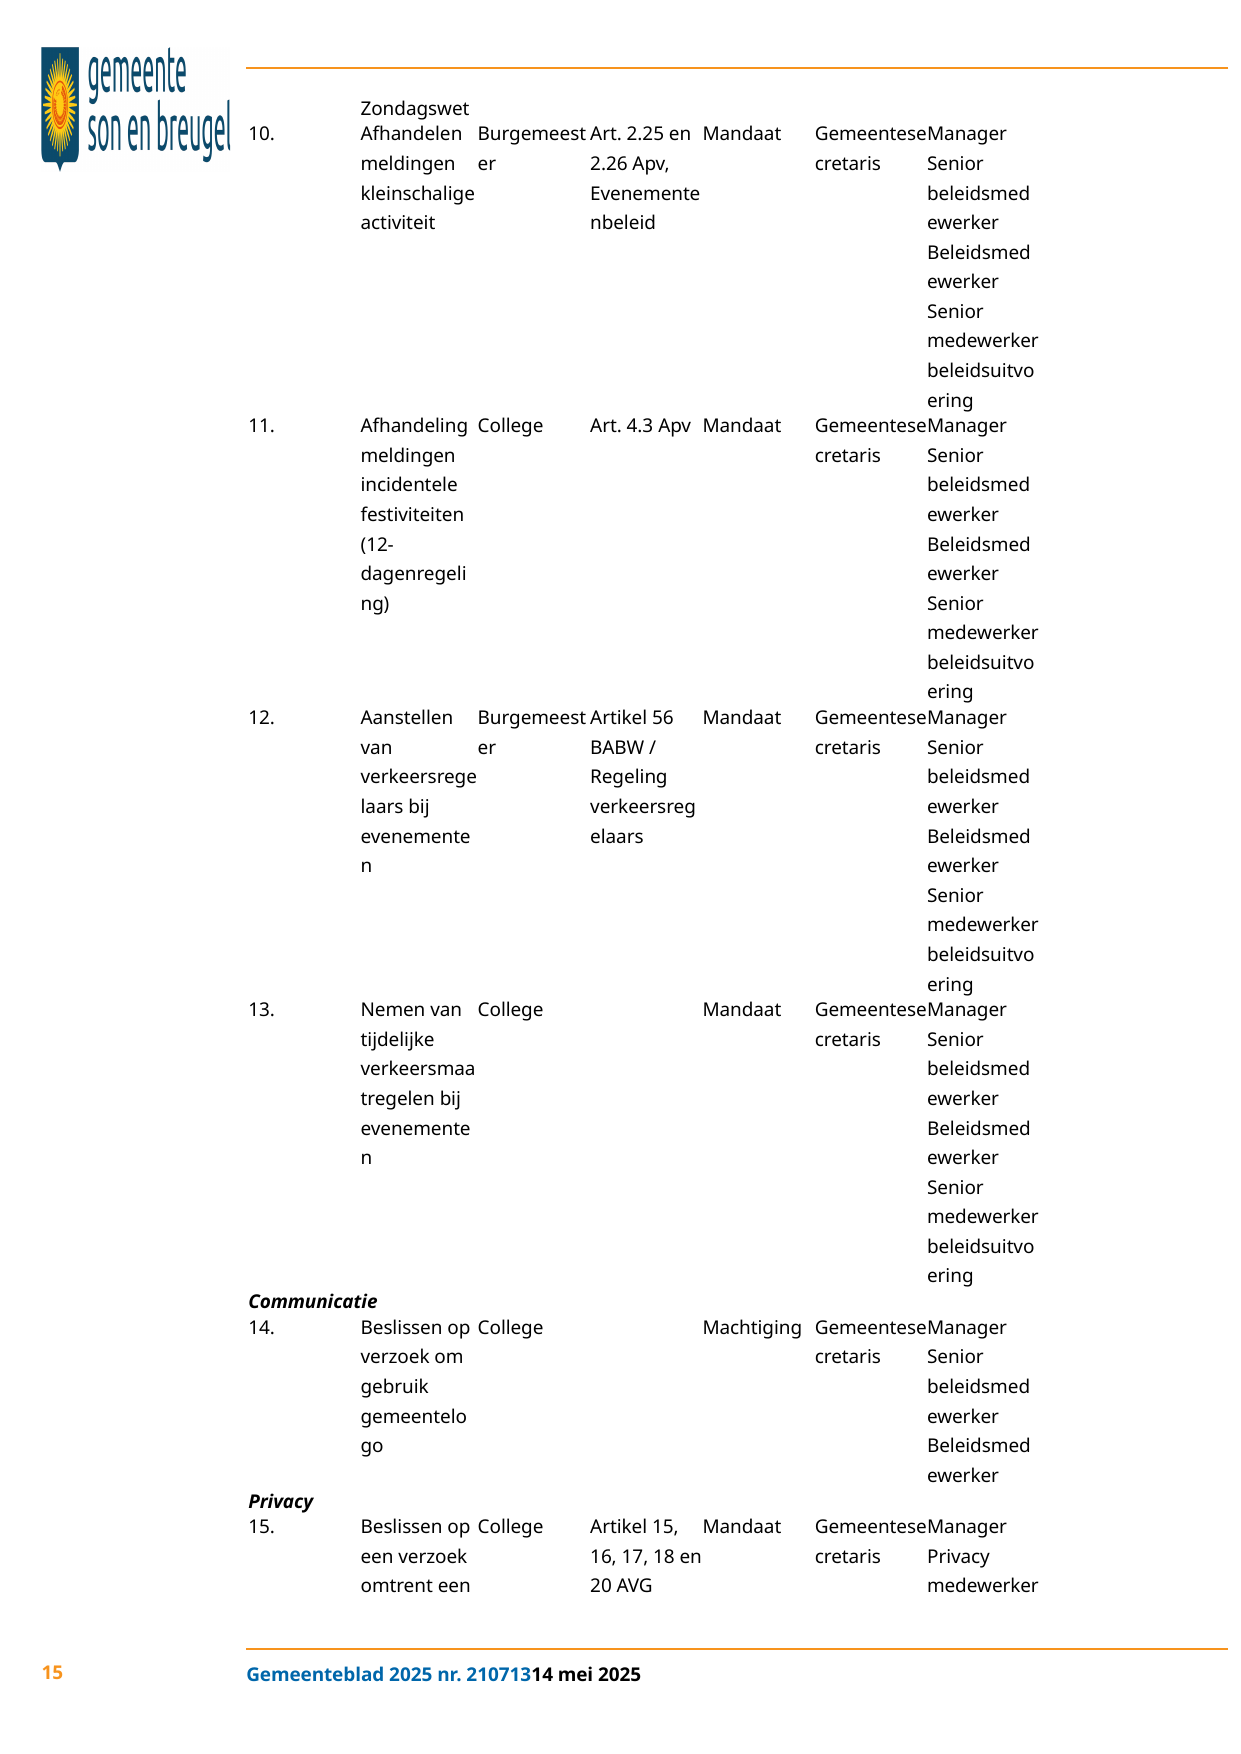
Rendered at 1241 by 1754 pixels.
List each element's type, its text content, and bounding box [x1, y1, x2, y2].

table_cell 14. [248, 1314, 360, 1488]
table_cell Afhandelen meldingen kleinschalige activiteit [360, 121, 477, 412]
table_cell Beslissen op een verzoek omtrent een [360, 1514, 477, 1598]
table_cell 13. [248, 996, 360, 1288]
table_cell Machtiging [702, 1314, 814, 1488]
table_cell [927, 95, 1039, 121]
table_cell [702, 95, 814, 121]
table_cell [478, 95, 590, 121]
table_cell Mandaat [702, 705, 814, 996]
table_cell [1039, 705, 1152, 996]
table_cell [590, 95, 702, 121]
table_cell [1039, 95, 1152, 121]
table_cell College [478, 1314, 590, 1488]
table_cell [1039, 1314, 1152, 1488]
table_cell Burgemeester [478, 705, 590, 996]
table_cell 12. [248, 705, 360, 996]
table_cell College [478, 413, 590, 704]
table_cell Manager Privacy medewerker [927, 1514, 1039, 1598]
table_cell Manager Senior beleidsmedewerker Beleidsmedewerker Senior medewerker beleidsuitvoering [927, 705, 1039, 996]
table_cell Mandaat [702, 121, 814, 412]
table_cell Gemeentesecretaris [815, 1514, 927, 1598]
table_cell Manager Senior beleidsmedewerker Beleidsmedewerker Senior medewerker beleidsuitvoering [927, 121, 1039, 412]
table_cell [248, 95, 360, 121]
table_cell Beslissen op verzoek om gebruik gemeentelogo [360, 1314, 477, 1488]
table_cell Art. 4.3 Apv [590, 413, 702, 704]
table_cell 10. [248, 121, 360, 412]
table_cell Gemeentesecretaris [815, 996, 927, 1288]
table_cell Gemeentesecretaris [815, 413, 927, 704]
table_cell Artikel 56 BABW / Regeling verkeersregelaars [590, 705, 702, 996]
table_cell Aanstellen van verkeersregelaars bij evenementen [360, 705, 477, 996]
table_cell Manager Senior beleidsmedewerker Beleidsmedewerker Senior medewerker beleidsuitvoering [927, 413, 1039, 704]
table_cell 11. [248, 413, 360, 704]
table_cell [1039, 413, 1152, 704]
table_cell Gemeentesecretaris [815, 121, 927, 412]
picture [41, 47, 231, 172]
table_cell Nemen van tijdelijke verkeersmaatregelen bij evenementen [360, 996, 477, 1288]
table_cell Manager Senior beleidsmedewerker Beleidsmedewerker Senior medewerker beleidsuitvoering [927, 996, 1039, 1288]
table_cell Artikel 15, 16, 17, 18 en 20 AVG [590, 1514, 702, 1598]
table_cell [1039, 996, 1152, 1288]
table_cell Gemeentesecretaris [815, 705, 927, 996]
table_cell Manager Senior beleidsmedewerker Beleidsmedewerker [927, 1314, 1039, 1488]
table_cell Communicatie [248, 1289, 1152, 1314]
table_cell [1039, 121, 1152, 412]
table_cell Zondagswet [360, 95, 477, 121]
table_cell [1039, 1514, 1152, 1598]
table_cell Privacy [248, 1488, 1152, 1513]
table_cell Afhandeling meldingen incidentele festiviteiten (12-dagenregeling) [360, 413, 477, 704]
table_cell [590, 1314, 702, 1488]
table_cell College [478, 1514, 590, 1598]
table_cell Mandaat [702, 1514, 814, 1598]
table_cell Burgemeester [478, 121, 590, 412]
table_cell College [478, 996, 590, 1288]
table_cell 15. [248, 1514, 360, 1598]
table_cell Mandaat [702, 996, 814, 1288]
table_cell [815, 95, 927, 121]
table_cell Mandaat [702, 413, 814, 704]
table_cell Gemeentesecretaris [815, 1314, 927, 1488]
table_cell Art. 2.25 en 2.26 Apv, Evenementenbeleid [590, 121, 702, 412]
table_cell [590, 996, 702, 1288]
